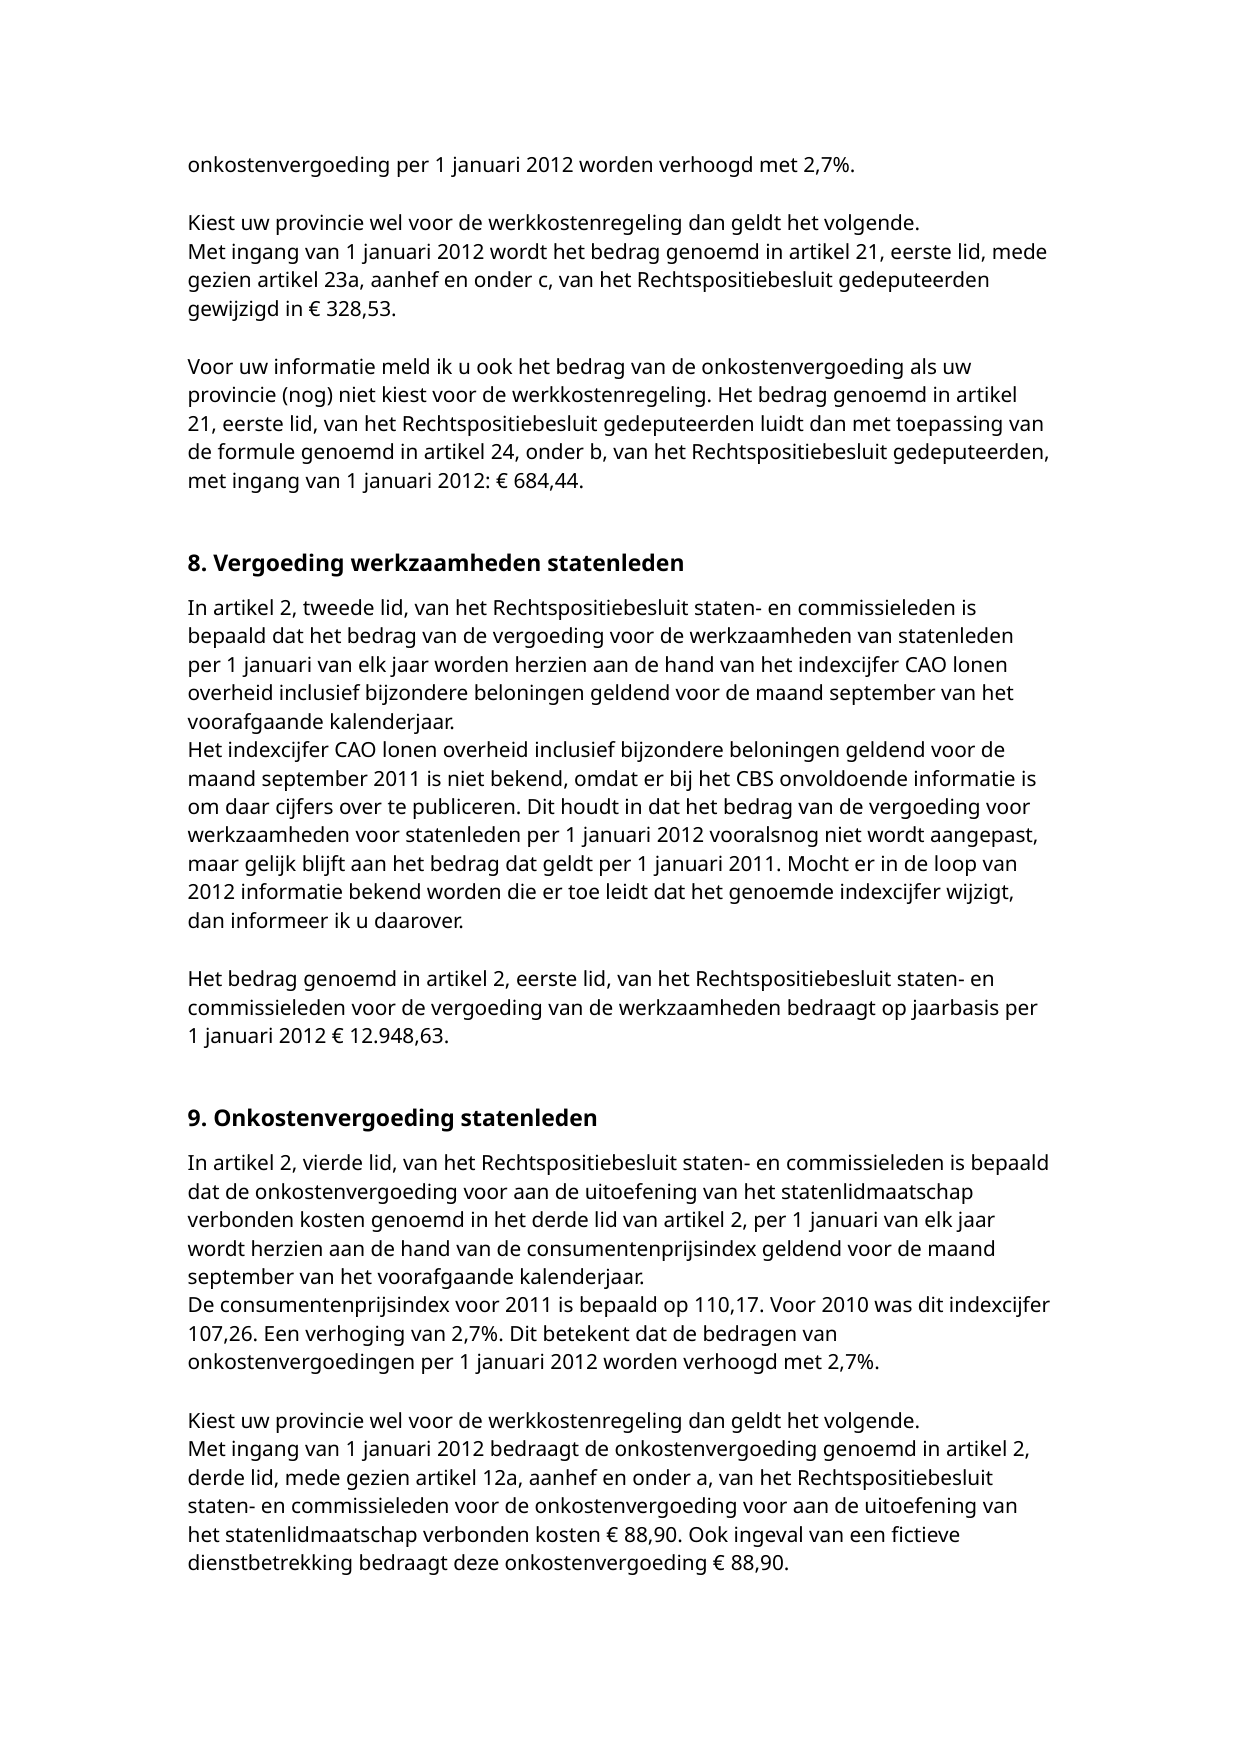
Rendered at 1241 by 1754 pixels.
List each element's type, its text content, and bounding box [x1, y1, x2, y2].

text Het indexcijfer CAO lonen overheid inclusief bijzondere beloningen geldend voor de maand september 2011 is niet bekend, omdat er bij het CBS onvoldoende informatie is om daar cijfers over te publiceren. Dit houdt in dat het bedrag van de vergoeding voor werkzaamheden voor statenleden per 1 januari 2012 vooralsnog niet wordt aangepast, maar gelijk blijft aan het bedrag dat geldt per 1 januari 2011. Mocht er in de loop van 2012 informatie bekend worden die er toe leidt dat het genoemde indexcijfer wijzigt, dan informeer ik u daarover. [187, 735, 1053, 934]
text De consumentenprijsindex voor 2011 is bepaald op 110,17. Voor 2010 was dit indexcijfer 107,26. Een verhoging van 2,7%. Dit betekent dat de bedragen van onkostenvergoedingen per 1 januari 2012 worden verhoogd met 2,7%. [187, 1291, 1053, 1376]
text Het bedrag genoemd in artikel 2, eerste lid, van het Rechtspositiebesluit staten- en commissieleden voor de vergoeding van de werkzaamheden bedraagt op jaarbasis per 1 januari 2012 € 12.948,63. [187, 964, 1053, 1050]
text Kiest uw provincie wel voor de werkkostenregeling dan geldt het volgende. [187, 1406, 1053, 1434]
subtitle 9. Onkostenvergoeding statenleden [187, 1102, 1053, 1133]
text Met ingang van 1 januari 2012 bedraagt de onkostenvergoeding genoemd in artikel 2, derde lid, mede gezien artikel 12a, aanhef en onder a, van het Rechtspositiebesluit staten- en commissieleden voor de onkostenvergoeding voor aan de uitoefening van het statenlidmaatschap verbonden kosten € 88,90. Ook ingeval van een fictieve dienstbetrekking bedraagt deze onkostenvergoeding € 88,90. [187, 1434, 1053, 1577]
text In artikel 2, tweede lid, van het Rechtspositiebesluit staten- en commissieleden is bepaald dat het bedrag van de vergoeding voor de werkzaamheden van statenleden per 1 januari van elk jaar worden herzien aan de hand van het indexcijfer CAO lonen overheid inclusief bijzondere beloningen geldend voor de maand september van het voorafgaande kalenderjaar. [187, 593, 1053, 735]
text In artikel 2, vierde lid, van het Rechtspositiebesluit staten- en commissieleden is bepaald dat de onkostenvergoeding voor aan de uitoefening van het statenlidmaatschap verbonden kosten genoemd in het derde lid van artikel 2, per 1 januari van elk jaar wordt herzien aan de hand van de consumentenprijsindex geldend voor de maand september van het voorafgaande kalenderjaar. [187, 1148, 1053, 1291]
text Voor uw informatie meld ik u ook het bedrag van de onkostenvergoeding als uw provincie (nog) niet kiest voor de werkkostenregeling. Het bedrag genoemd in artikel 21, eerste lid, van het Rechtspositiebesluit gedeputeerden luidt dan met toepassing van de formule genoemd in artikel 24, onder b, van het Rechtspositiebesluit gedeputeerden, met ingang van 1 januari 2012: € 684,44. [187, 352, 1053, 494]
text Kiest uw provincie wel voor de werkkostenregeling dan geldt het volgende. [187, 208, 1053, 237]
text Met ingang van 1 januari 2012 wordt het bedrag genoemd in artikel 21, eerste lid, mede gezien artikel 23a, aanhef en onder c, van het Rechtspositiebesluit gedeputeerden gewijzigd in € 328,53. [187, 237, 1053, 322]
text onkostenvergoeding per 1 januari 2012 worden verhoogd met 2,7%. [187, 150, 1053, 178]
subtitle 8. Vergoeding werkzaamheden statenleden [187, 547, 1053, 578]
